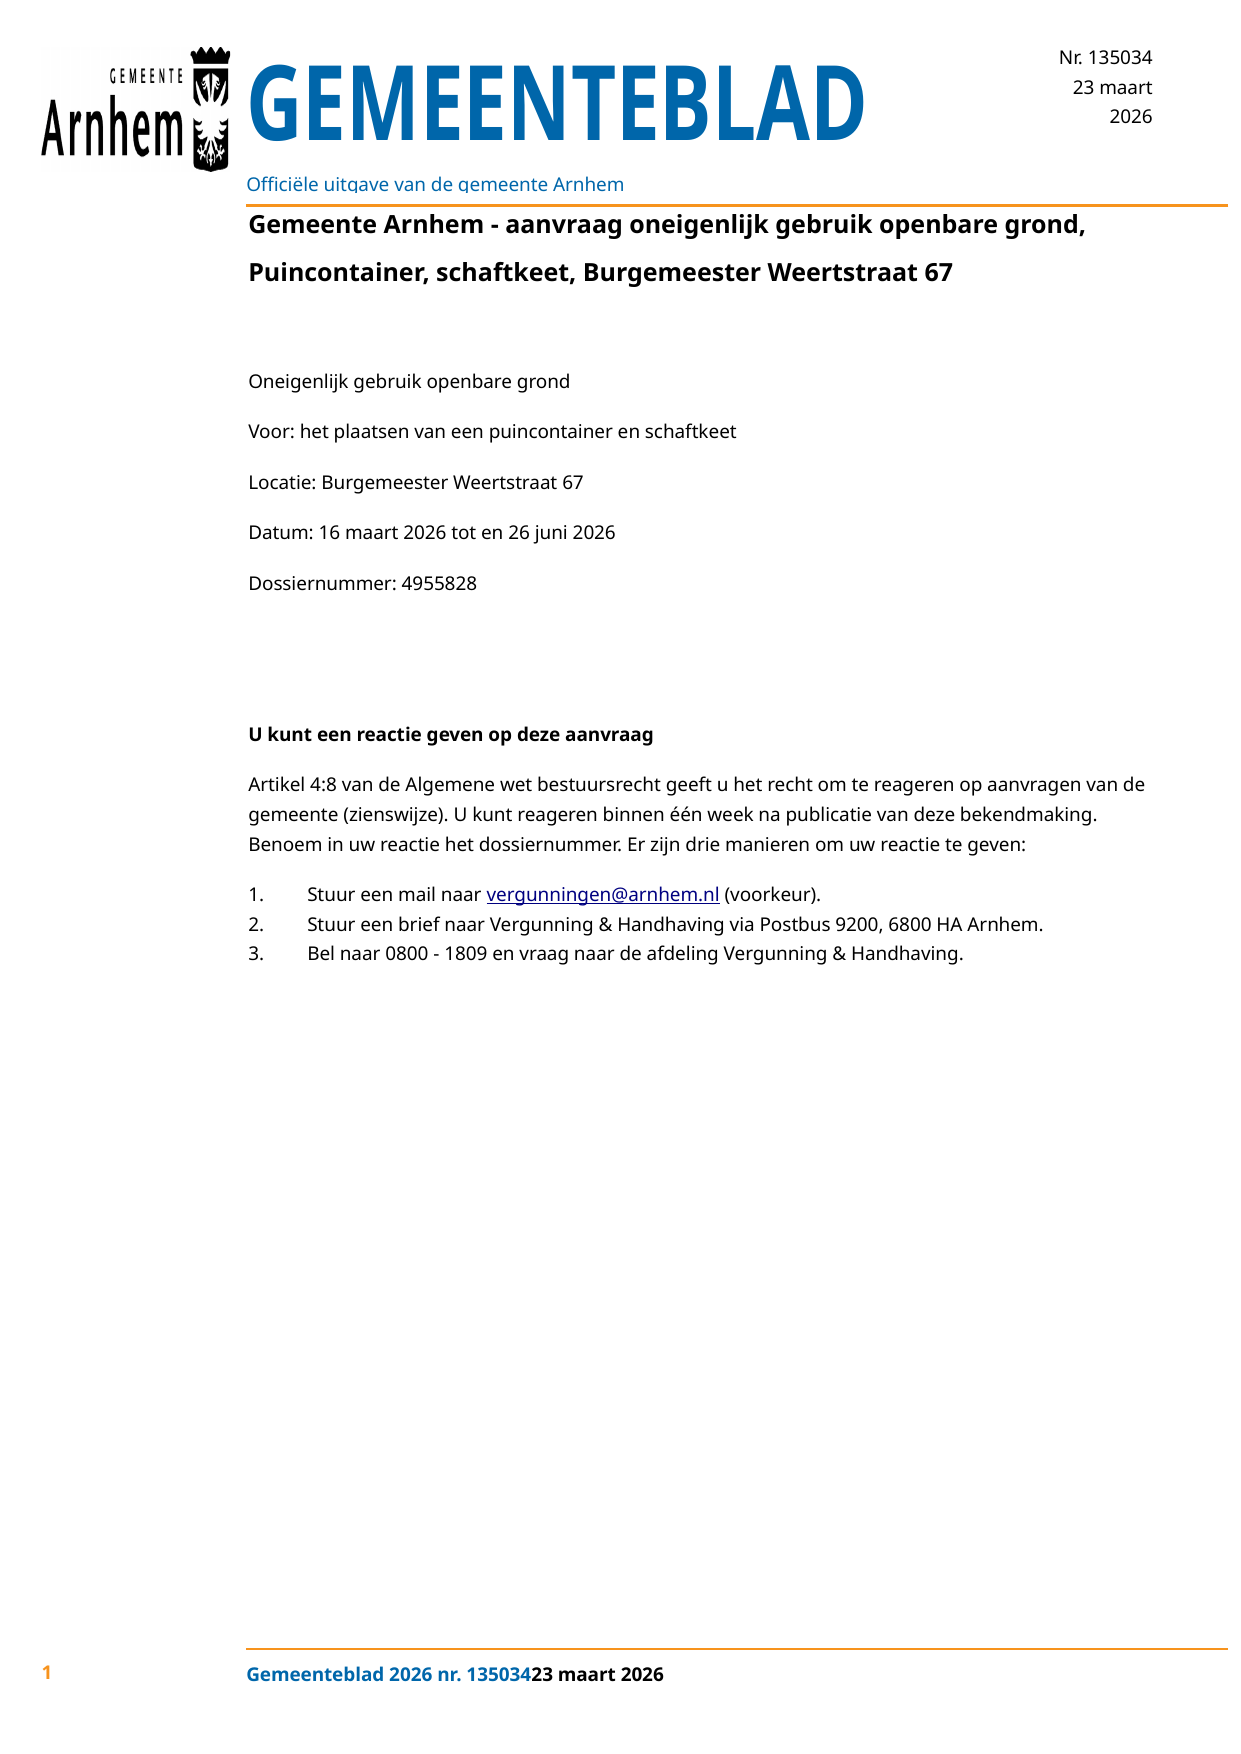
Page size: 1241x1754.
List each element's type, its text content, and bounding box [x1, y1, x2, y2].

list Bel naar 0800 - 1809 en vraag naar de afdeling Vergunning & Handhaving. [248, 940, 1152, 966]
text U kunt een reactie geven op deze aanvraag [248, 721, 1152, 747]
list Stuur een mail naar vergunningen@arnhem.nl (voorkeur). [248, 881, 1152, 907]
text Oneigenlijk gebruik openbare grond [248, 368, 1152, 394]
text Locatie: Burgemeester Weertstraat 67 [248, 469, 1152, 495]
picture [41, 47, 231, 172]
list Stuur een brief naar Vergunning & Handhaving via Postbus 9200, 6800 HA Arnhem. [248, 911, 1152, 937]
text Datum: 16 maart 2026 tot en 26 juni 2026 [248, 519, 1152, 545]
text Dossiernummer: 4955828 [248, 570, 1152, 596]
text Gemeente Arnhem - aanvraag oneigenlijk gebruik openbare grond, Puincontainer, schaftkeet, Burgemeester Weertstraat 67 [248, 207, 1152, 288]
text Voor: het plaatsen van een puincontainer en schaftkeet [248, 419, 1152, 444]
text Artikel 4:8 van de Algemene wet bestuursrecht geeft u het recht om te reageren op aanvragen van de gemeente (zienswijze). U kunt reageren binnen één week na publicatie van deze bekendmaking. Benoem in uw reactie het dossiernummer. Er zijn drie manieren om uw reactie te geven: [248, 772, 1152, 857]
